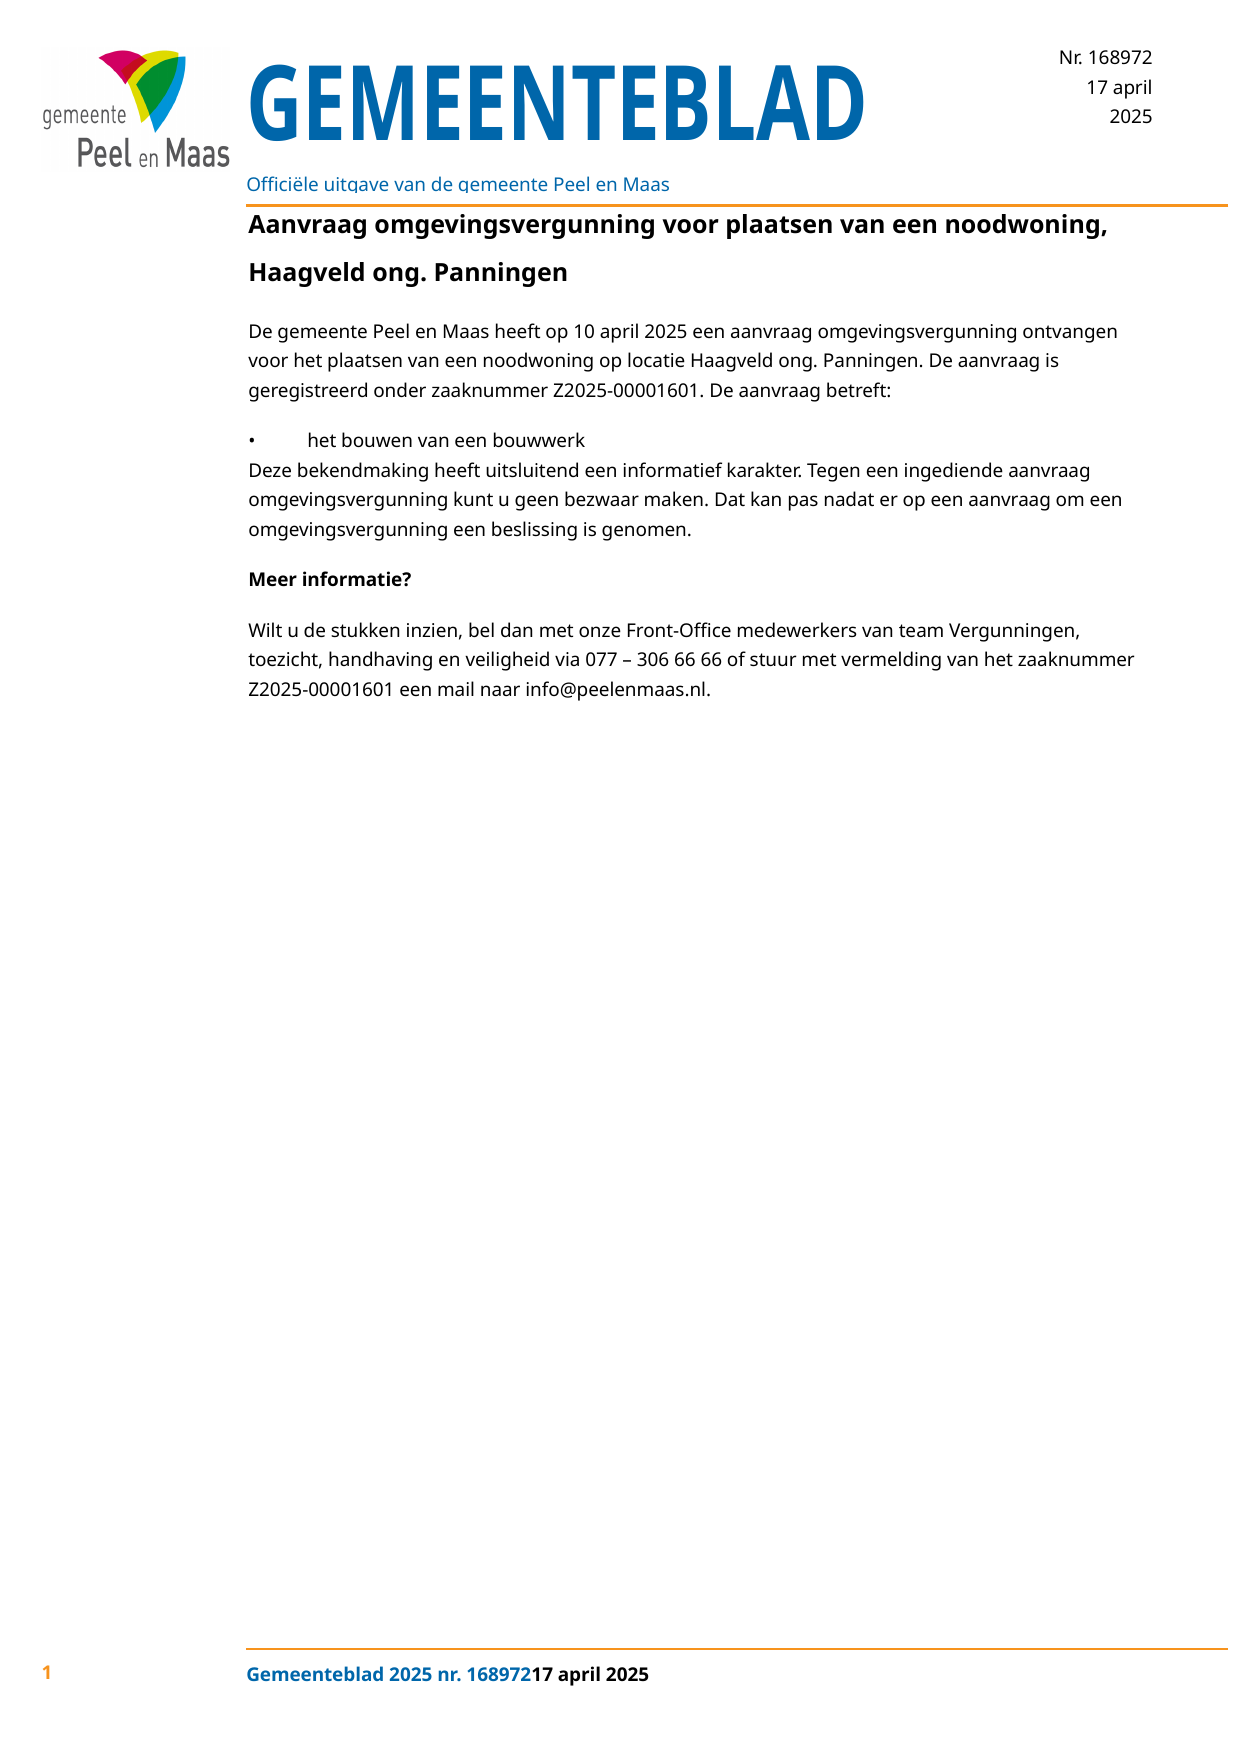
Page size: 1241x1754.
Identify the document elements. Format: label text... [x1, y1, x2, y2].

text Wilt u de stukken inzien, bel dan met onze Front-Office medewerkers van team Vergunningen, toezicht, handhaving en veiligheid via 077 – 306 66 66 of stuur met vermelding van het zaaknummer Z2025-00001601 een mail naar info@peelenmaas.nl. [248, 617, 1152, 702]
text Deze bekendmaking heeft uitsluitend een informatief karakter. Tegen een ingediende aanvraag omgevingsvergunning kunt u geen bezwaar maken. Dat kan pas nadat er op een aanvraag om een omgevingsvergunning een beslissing is genomen. [248, 457, 1152, 542]
text Meer informatie? [248, 567, 1152, 592]
picture [41, 47, 231, 172]
text De gemeente Peel en Maas heeft op 10 april 2025 een aanvraag omgevingsvergunning ontvangen voor het plaatsen van een noodwoning op locatie Haagveld ong. Panningen. De aanvraag is geregistreerd onder zaaknummer Z2025-00001601. De aanvraag betreft: [248, 318, 1152, 403]
text Aanvraag omgevingsvergunning voor plaatsen van een noodwoning, Haagveld ong. Panningen [248, 207, 1152, 288]
list het bouwen van een bouwwerk [248, 427, 1152, 453]
